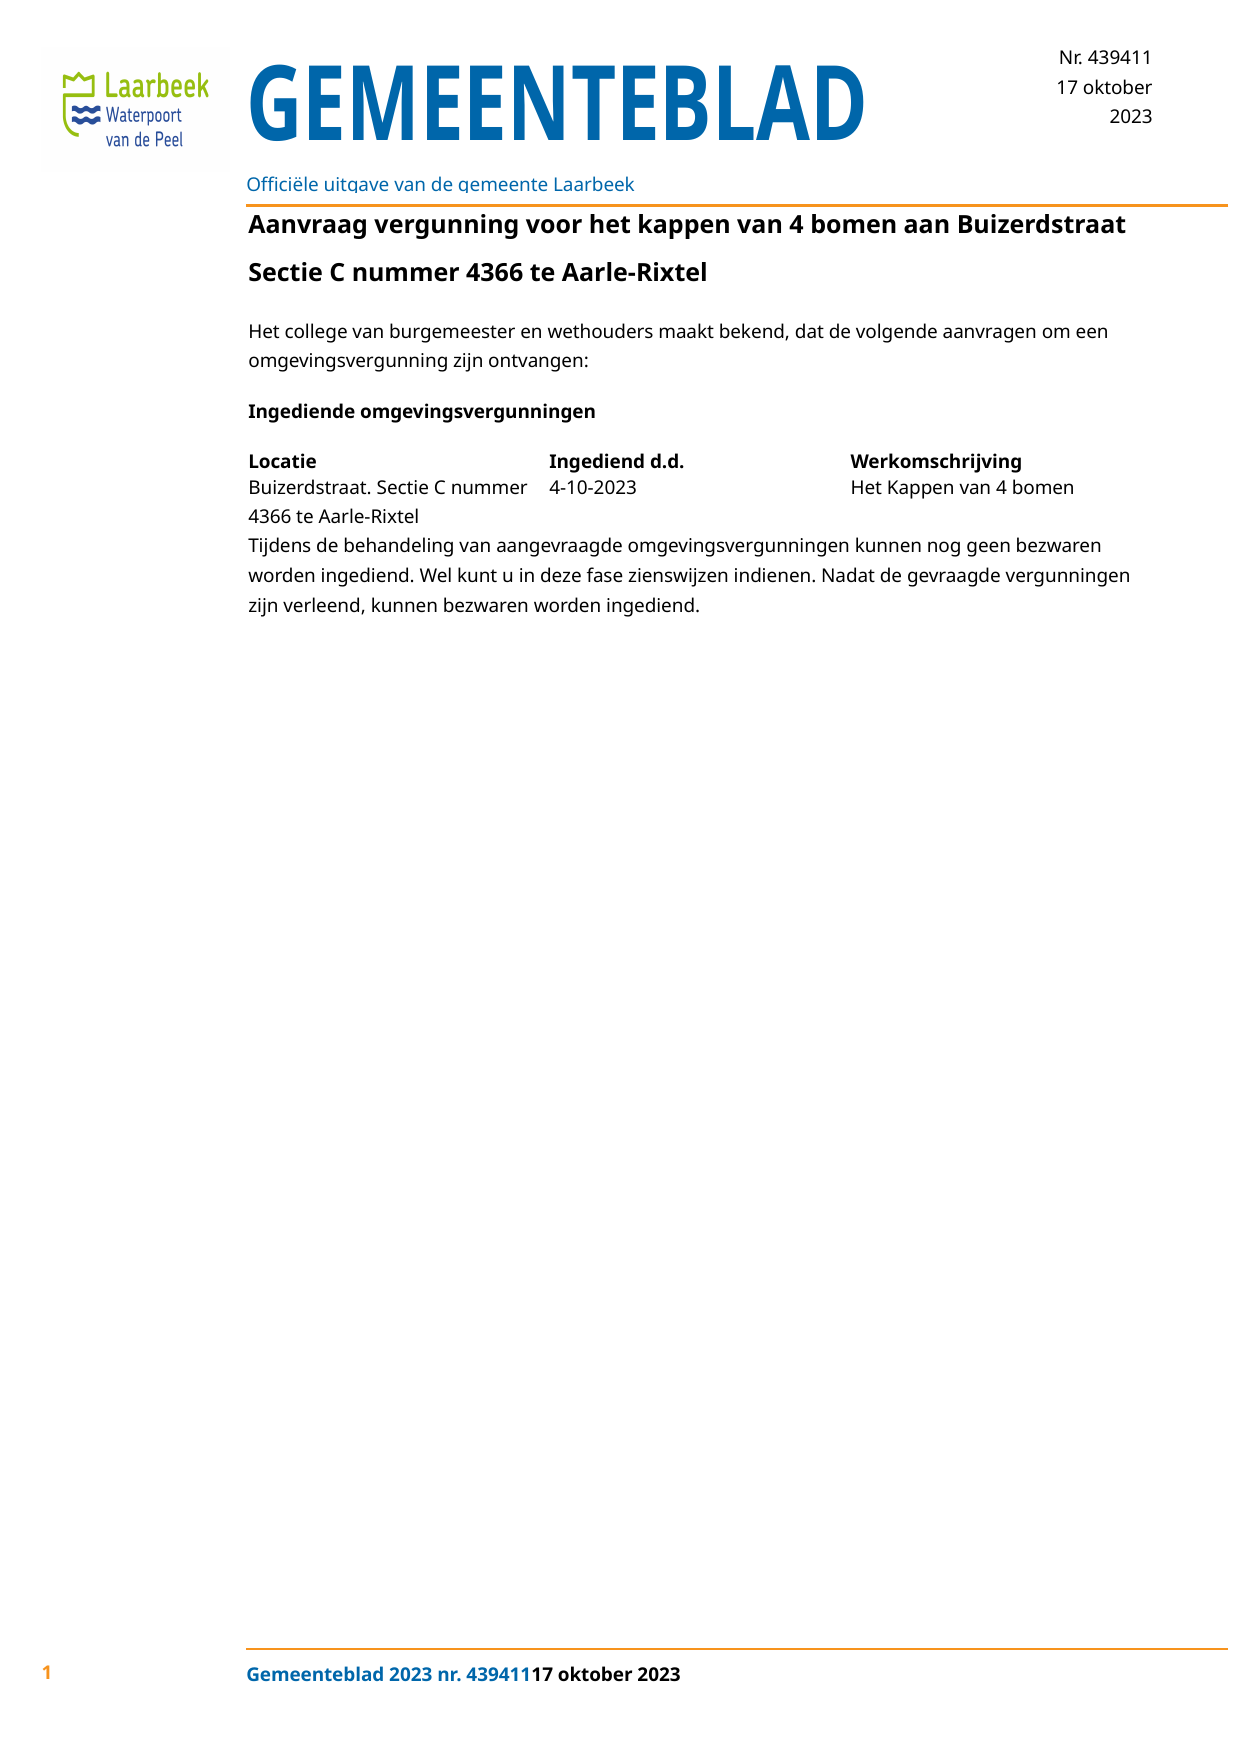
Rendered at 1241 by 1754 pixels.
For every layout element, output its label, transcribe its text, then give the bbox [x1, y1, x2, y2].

table_cell Buizerdstraat. Sectie C nummer 4366 te Aarle-Rixtel [248, 474, 549, 529]
text Aanvraag vergunning voor het kappen van 4 bomen aan Buizerdstraat Sectie C nummer 4366 te Aarle-Rixtel [248, 207, 1152, 288]
picture [41, 47, 231, 172]
table_cell Het Kappen van 4 bomen [850, 474, 1152, 529]
text Het college van burgemeester en wethouders maakt bekend, dat de volgende aanvragen om een omgevingsvergunning zijn ontvangen: [248, 318, 1152, 373]
table_header Ingediend d.d. [549, 449, 850, 474]
table_header Werkomschrijving [850, 449, 1152, 474]
table_cell 4-10-2023 [549, 474, 850, 529]
table_header Locatie [248, 449, 549, 474]
text Tijdens de behandeling van aangevraagde omgevingsvergunningen kunnen nog geen bezwaren worden ingediend. Wel kunt u in deze fase zienswijzen indienen. Nadat de gevraagde vergunningen zijn verleend, kunnen bezwaren worden ingediend. [248, 533, 1152, 618]
text Ingediende omgevingsvergunningen [248, 398, 1152, 424]
